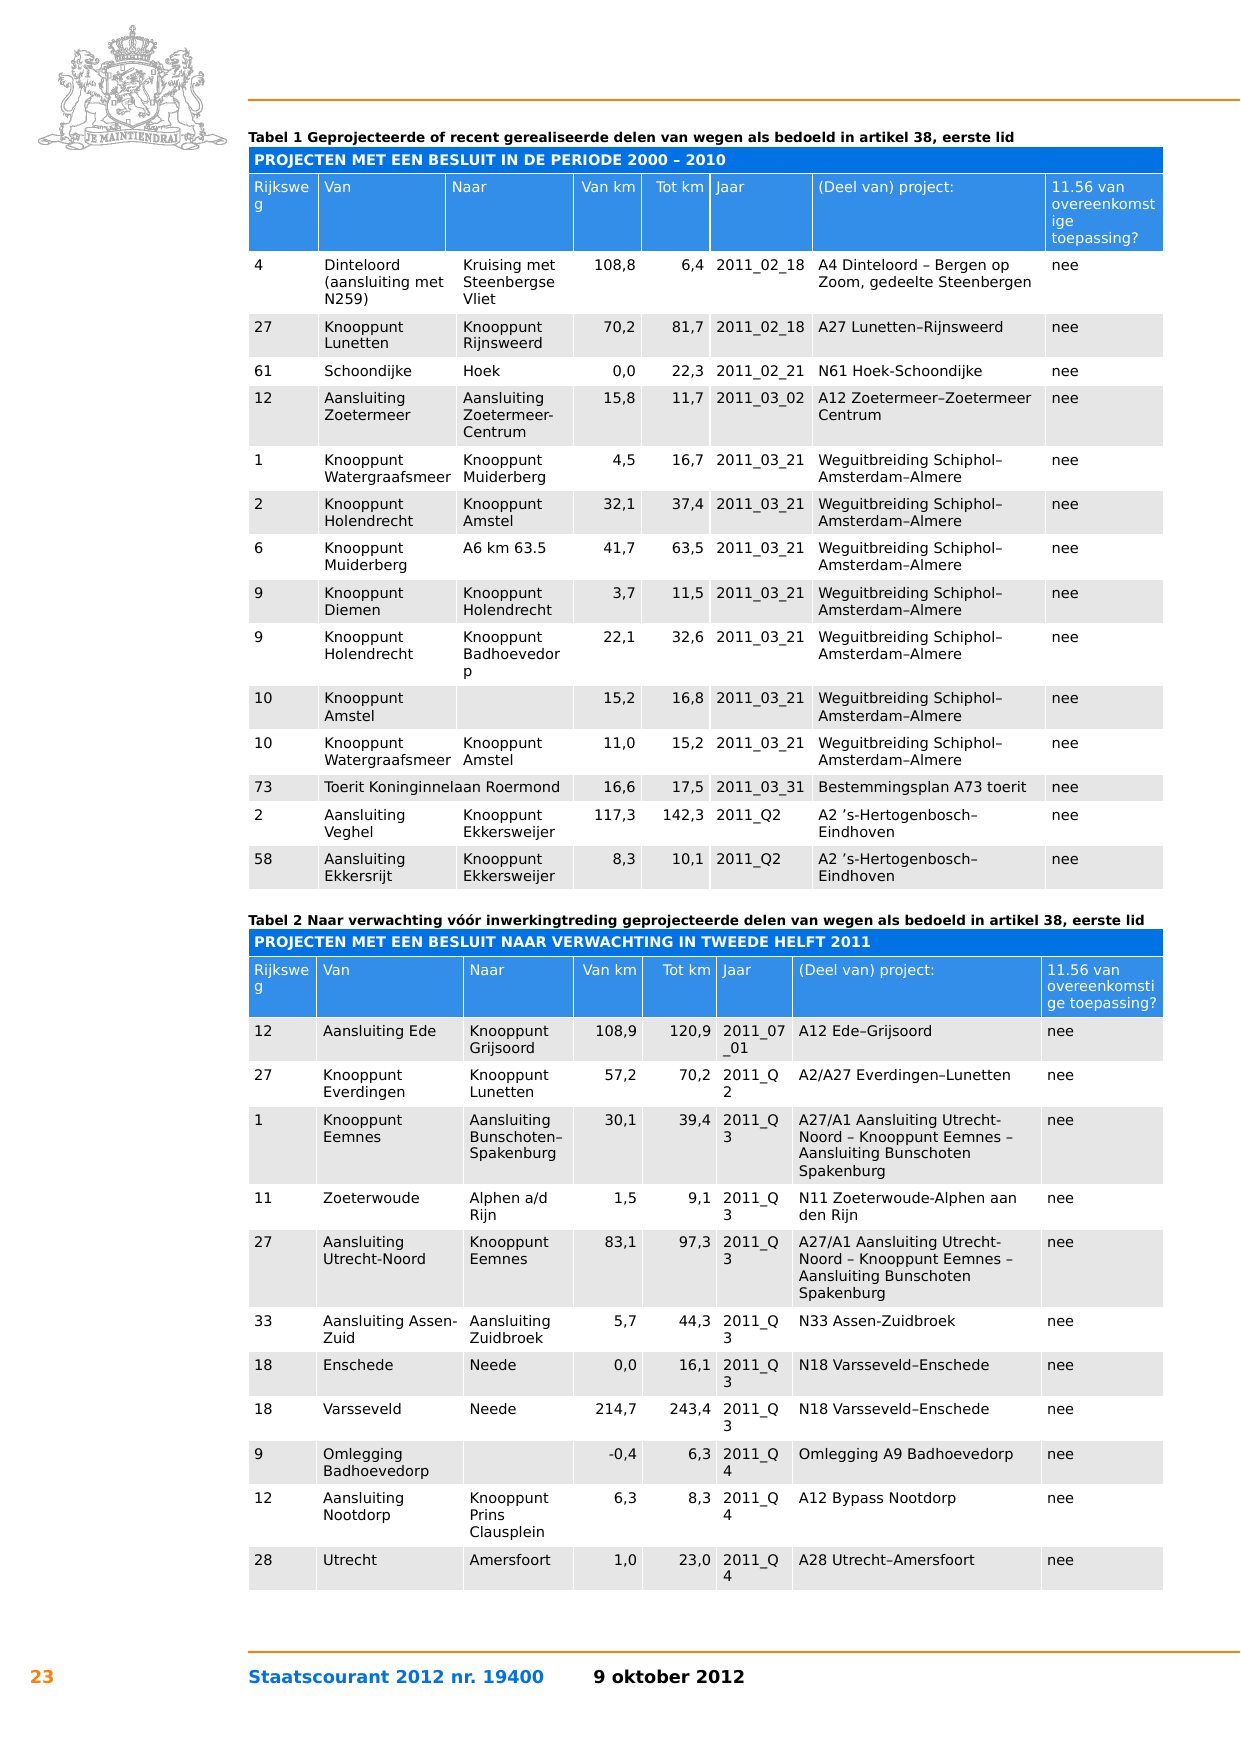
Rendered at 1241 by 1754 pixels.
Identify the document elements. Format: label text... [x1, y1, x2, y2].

table_cell 2011_Q3 [717, 1397, 792, 1440]
table_cell (Deel van) project: [813, 174, 1045, 251]
table_cell 16,6 [574, 775, 641, 801]
table_cell 2011_Q3 [717, 1308, 792, 1351]
table_cell A2 ’s-Hertogenbosch–Eindhoven [813, 846, 1045, 889]
table_cell 83,1 [574, 1230, 642, 1307]
table_cell nee [1042, 1308, 1163, 1351]
table_cell Neede [464, 1397, 573, 1440]
table_cell 10,1 [642, 846, 709, 889]
table_cell nee [1046, 314, 1163, 357]
table_cell Hoek [457, 358, 573, 384]
table_cell 2011_Q4 [717, 1547, 792, 1590]
table_cell 10 [249, 730, 318, 773]
table_cell [464, 1441, 573, 1484]
table_cell 27 [249, 1230, 316, 1307]
table_cell 8,3 [574, 846, 641, 889]
table_cell nee [1042, 1352, 1163, 1396]
table_cell 73 [249, 775, 318, 801]
table_cell PROJECTEN MET EEN BESLUIT IN DE PERIODE 2000 – 2010 [249, 147, 1163, 173]
table_cell 12 [249, 386, 318, 446]
table_cell nee [1042, 1397, 1163, 1440]
table_cell Knooppunt Badhoevedorp [457, 624, 573, 685]
table_header Tabel 2 Naar verwachting vóór inwerkingtreding geprojecteerde delen van wegen als bedoeld in artikel 38, eerste lid [248, 913, 1163, 928]
table_cell 1 [249, 447, 318, 490]
table_cell A27 Lunetten–Rijnsweerd [813, 314, 1045, 357]
table_cell Kruising met Steenbergse Vliet [457, 253, 573, 313]
table_cell 30,1 [574, 1107, 642, 1184]
table_cell 2011_03_21 [711, 730, 812, 773]
table_cell Van km [574, 174, 641, 251]
table_cell 6 [249, 536, 318, 579]
table_cell 70,2 [574, 314, 641, 357]
table_cell N11 Zoeterwoude-Alphen aan den Rijn [793, 1185, 1041, 1228]
table_cell Toerit Koninginnelaan Roermond [319, 775, 573, 801]
table_cell Aansluiting Ede [317, 1018, 463, 1061]
table_cell 11 [249, 1185, 316, 1228]
table_cell Tot km [642, 174, 709, 251]
table_cell 12 [249, 1018, 316, 1061]
table_cell A2 ’s-Hertogenbosch–Eindhoven [813, 802, 1045, 845]
table_cell nee [1046, 253, 1163, 313]
table_cell nee [1042, 1441, 1163, 1484]
table_cell 15,2 [574, 686, 641, 729]
table_cell 9 [249, 624, 318, 685]
table_cell 2011_Q3 [717, 1185, 792, 1228]
table_cell 2011_03_02 [711, 386, 812, 446]
table_cell 11,7 [642, 386, 709, 446]
table_cell nee [1046, 775, 1163, 801]
table_cell A27/A1 Aansluiting Utrecht-Noord – Knooppunt Eemnes – Aansluiting Bunschoten Spakenburg [793, 1230, 1041, 1307]
table_cell 61 [249, 358, 318, 384]
table_cell A2/A27 Everdingen–Lunetten [793, 1063, 1041, 1106]
table_cell 2011_02_18 [711, 314, 812, 357]
table_cell 70,2 [643, 1063, 716, 1106]
table_cell 6,3 [574, 1485, 642, 1546]
table_cell 2011_Q4 [717, 1485, 792, 1546]
table_cell Knooppunt Ekkersweijer [457, 802, 573, 845]
table_cell Omlegging Badhoevedorp [317, 1441, 463, 1484]
table_cell 28 [249, 1547, 316, 1590]
table_cell 33 [249, 1308, 316, 1351]
table_cell 44,3 [643, 1308, 716, 1351]
table_cell nee [1042, 1230, 1163, 1307]
table_cell 2011_03_21 [711, 580, 812, 623]
table_cell A12 Zoetermeer–Zoetermeer Centrum [813, 386, 1045, 446]
table_cell 2011_03_21 [711, 491, 812, 534]
table_cell Knooppunt Grijsoord [464, 1018, 573, 1061]
table_cell Enschede [317, 1352, 463, 1396]
table_cell Knooppunt Everdingen [317, 1063, 463, 1106]
table_cell Naar [446, 174, 573, 251]
table_cell Weguitbreiding Schiphol–Amsterdam–Almere [813, 686, 1045, 729]
table_cell 15,2 [642, 730, 709, 773]
table_cell 27 [249, 314, 318, 357]
table_cell 18 [249, 1397, 316, 1440]
table_cell 2011_Q2 [711, 802, 812, 845]
table_cell 81,7 [642, 314, 709, 357]
table_cell N33 Assen-Zuidbroek [793, 1308, 1041, 1351]
table_cell Zoeterwoude [317, 1185, 463, 1228]
table_cell Knooppunt Ekkersweijer [457, 846, 573, 889]
table_cell 1 [249, 1107, 316, 1184]
table_cell Omlegging A9 Badhoevedorp [793, 1441, 1041, 1484]
table_cell Van [319, 174, 445, 251]
table_cell Jaar [711, 174, 812, 251]
table_cell 4 [249, 253, 318, 313]
table_cell Knooppunt Lunetten [464, 1063, 573, 1106]
table_cell Rijksweg [249, 957, 316, 1017]
table_cell 108,9 [574, 1018, 642, 1061]
table_cell nee [1046, 580, 1163, 623]
table_cell 6,3 [643, 1441, 716, 1484]
picture [38, 25, 227, 150]
table_cell Van [317, 957, 463, 1017]
table_cell nee [1046, 846, 1163, 889]
table_cell nee [1042, 1185, 1163, 1228]
table_cell 32,1 [574, 491, 641, 534]
table_cell Weguitbreiding Schiphol–Amsterdam–Almere [813, 580, 1045, 623]
table_cell A4 Dinteloord – Bergen op Zoom, gedeelte Steenbergen [813, 253, 1045, 313]
table_cell A27/A1 Aansluiting Utrecht-Noord – Knooppunt Eemnes – Aansluiting Bunschoten Spakenburg [793, 1107, 1041, 1184]
table_cell 57,2 [574, 1063, 642, 1106]
table_cell 9 [249, 1441, 316, 1484]
table_cell Weguitbreiding Schiphol–Amsterdam–Almere [813, 536, 1045, 579]
table_cell Aansluiting Veghel [319, 802, 456, 845]
table_cell nee [1042, 1063, 1163, 1106]
table_cell 2011_07_01 [717, 1018, 792, 1061]
table_cell nee [1046, 624, 1163, 685]
table_cell 11,0 [574, 730, 641, 773]
table_cell Aansluiting Ekkersrijt [319, 846, 456, 889]
table_cell Knooppunt Holendrecht [319, 624, 456, 685]
table_cell 2011_03_21 [711, 536, 812, 579]
table_cell 97,3 [643, 1230, 716, 1307]
table_cell [457, 686, 573, 729]
table_cell 5,7 [574, 1308, 642, 1351]
table_cell Van km [574, 957, 642, 1017]
table_cell nee [1046, 358, 1163, 384]
table_cell 10 [249, 686, 318, 729]
table_cell 2011_Q3 [717, 1230, 792, 1307]
table_cell 142,3 [642, 802, 709, 845]
table_cell 4,5 [574, 447, 641, 490]
table_cell (Deel van) project: [793, 957, 1041, 1017]
table_cell nee [1042, 1547, 1163, 1590]
table_cell 17,5 [642, 775, 709, 801]
table_cell 39,4 [643, 1107, 716, 1184]
table_cell Aansluiting Nootdorp [317, 1485, 463, 1546]
table_cell 11,5 [642, 580, 709, 623]
table_cell 22,1 [574, 624, 641, 685]
table_cell 214,7 [574, 1397, 642, 1440]
table_cell 120,9 [643, 1018, 716, 1061]
table_cell A6 km 63.5 [457, 536, 573, 579]
table_cell 12 [249, 1485, 316, 1546]
table_cell 23,0 [643, 1547, 716, 1590]
table_cell Knooppunt Eemnes [464, 1230, 573, 1307]
table_cell -0,4 [574, 1441, 642, 1484]
table_cell Varsseveld [317, 1397, 463, 1440]
table_cell Aansluiting Assen-Zuid [317, 1308, 463, 1351]
table_cell Knooppunt Eemnes [317, 1107, 463, 1184]
table_cell 2011_Q3 [717, 1107, 792, 1184]
table_cell Aansluiting Bunschoten–Spakenburg [464, 1107, 573, 1184]
table_cell 37,4 [642, 491, 709, 534]
table_cell 2011_03_31 [711, 775, 812, 801]
table_cell Bestemmingsplan A73 toerit [813, 775, 1045, 801]
table_cell 2011_Q2 [717, 1063, 792, 1106]
table_cell Knooppunt Lunetten [319, 314, 456, 357]
table_cell 11.56 van overeenkomstige toepassing? [1046, 174, 1163, 251]
table_cell nee [1046, 730, 1163, 773]
table_cell 15,8 [574, 386, 641, 446]
table_cell nee [1046, 686, 1163, 729]
table_cell N18 Varsseveld–Enschede [793, 1352, 1041, 1396]
table_cell Knooppunt Amstel [457, 730, 573, 773]
table_cell 18 [249, 1352, 316, 1396]
table_cell A12 Ede–Grijsoord [793, 1018, 1041, 1061]
table_cell Weguitbreiding Schiphol–Amsterdam–Almere [813, 491, 1045, 534]
table_cell Knooppunt Amstel [457, 491, 573, 534]
table_cell 2011_03_21 [711, 686, 812, 729]
table_cell nee [1046, 447, 1163, 490]
table_cell Amersfoort [464, 1547, 573, 1590]
table_cell 27 [249, 1063, 316, 1106]
table_cell 2 [249, 802, 318, 845]
table_cell Dinteloord (aansluiting met N259) [319, 253, 456, 313]
table_cell PROJECTEN MET EEN BESLUIT NAAR VERWACHTING IN TWEEDE HELFT 2011 [249, 929, 1163, 956]
table_cell nee [1042, 1018, 1163, 1061]
table_cell Knooppunt Muiderberg [319, 536, 456, 579]
table_cell 108,8 [574, 253, 641, 313]
table_cell 2011_Q4 [717, 1441, 792, 1484]
table_cell 2011_03_21 [711, 624, 812, 685]
table_cell Neede [464, 1352, 573, 1396]
table_cell 16,1 [643, 1352, 716, 1396]
table_cell 8,3 [643, 1485, 716, 1546]
table_cell nee [1046, 536, 1163, 579]
table_cell Knooppunt Muiderberg [457, 447, 573, 490]
table_cell Weguitbreiding Schiphol–Amsterdam–Almere [813, 624, 1045, 685]
table_cell Knooppunt Watergraafsmeer [319, 730, 456, 773]
table_cell nee [1046, 491, 1163, 534]
table_cell Knooppunt Prins Clausplein [464, 1485, 573, 1546]
table_cell 3,7 [574, 580, 641, 623]
table_cell 2011_Q2 [711, 846, 812, 889]
table_cell Aansluiting Zoetermeer-Centrum [457, 386, 573, 446]
table_cell Weguitbreiding Schiphol–Amsterdam–Almere [813, 447, 1045, 490]
table_cell A28 Utrecht–Amersfoort [793, 1547, 1041, 1590]
table_cell Tot km [643, 957, 716, 1017]
table_cell 2011_03_21 [711, 447, 812, 490]
table_cell 0,0 [574, 1352, 642, 1396]
table_cell 0,0 [574, 358, 641, 384]
table_cell Naar [464, 957, 573, 1017]
table_cell 32,6 [642, 624, 709, 685]
table_cell 11.56 van overeenkomstige toepassing? [1042, 957, 1163, 1017]
table_cell Aansluiting Zuidbroek [464, 1308, 573, 1351]
table_cell Alphen a/d Rijn [464, 1185, 573, 1228]
table_cell Aansluiting Utrecht-Noord [317, 1230, 463, 1307]
table_cell Knooppunt Rijnsweerd [457, 314, 573, 357]
table_cell 22,3 [642, 358, 709, 384]
table_cell Jaar [717, 957, 792, 1017]
table_cell 2 [249, 491, 318, 534]
table_header Tabel 1 Geprojecteerde of recent gerealiseerde delen van wegen als bedoeld in artikel 38, eerste lid [248, 130, 1163, 146]
table_cell 6,4 [642, 253, 709, 313]
table_cell 16,7 [642, 447, 709, 490]
table_cell 2011_Q3 [717, 1352, 792, 1396]
table_cell 9 [249, 580, 318, 623]
table_cell A12 Bypass Nootdorp [793, 1485, 1041, 1546]
table_cell nee [1046, 386, 1163, 446]
table_cell Knooppunt Amstel [319, 686, 456, 729]
table_cell Schoondijke [319, 358, 456, 384]
table_cell Knooppunt Holendrecht [319, 491, 456, 534]
table_cell Aansluiting Zoetermeer [319, 386, 456, 446]
table_cell 1,0 [574, 1547, 642, 1590]
table_cell Knooppunt Diemen [319, 580, 456, 623]
table_cell nee [1042, 1485, 1163, 1546]
table_cell N61 Hoek-Schoondijke [813, 358, 1045, 384]
table_cell N18 Varsseveld–Enschede [793, 1397, 1041, 1440]
table_cell 16,8 [642, 686, 709, 729]
table_cell 243,4 [643, 1397, 716, 1440]
table_cell nee [1042, 1107, 1163, 1184]
table_cell 117,3 [574, 802, 641, 845]
table_cell Utrecht [317, 1547, 463, 1590]
table_cell Knooppunt Holendrecht [457, 580, 573, 623]
table_cell Rijksweg [249, 174, 318, 251]
table_cell 2011_02_18 [711, 253, 812, 313]
table_cell 63,5 [642, 536, 709, 579]
table_cell 41,7 [574, 536, 641, 579]
table_cell Knooppunt Watergraafsmeer [319, 447, 456, 490]
table_cell nee [1046, 802, 1163, 845]
table_cell 9,1 [643, 1185, 716, 1228]
table_cell 2011_02_21 [711, 358, 812, 384]
table_cell Weguitbreiding Schiphol–Amsterdam–Almere [813, 730, 1045, 773]
table_cell 1,5 [574, 1185, 642, 1228]
table_cell 58 [249, 846, 318, 889]
